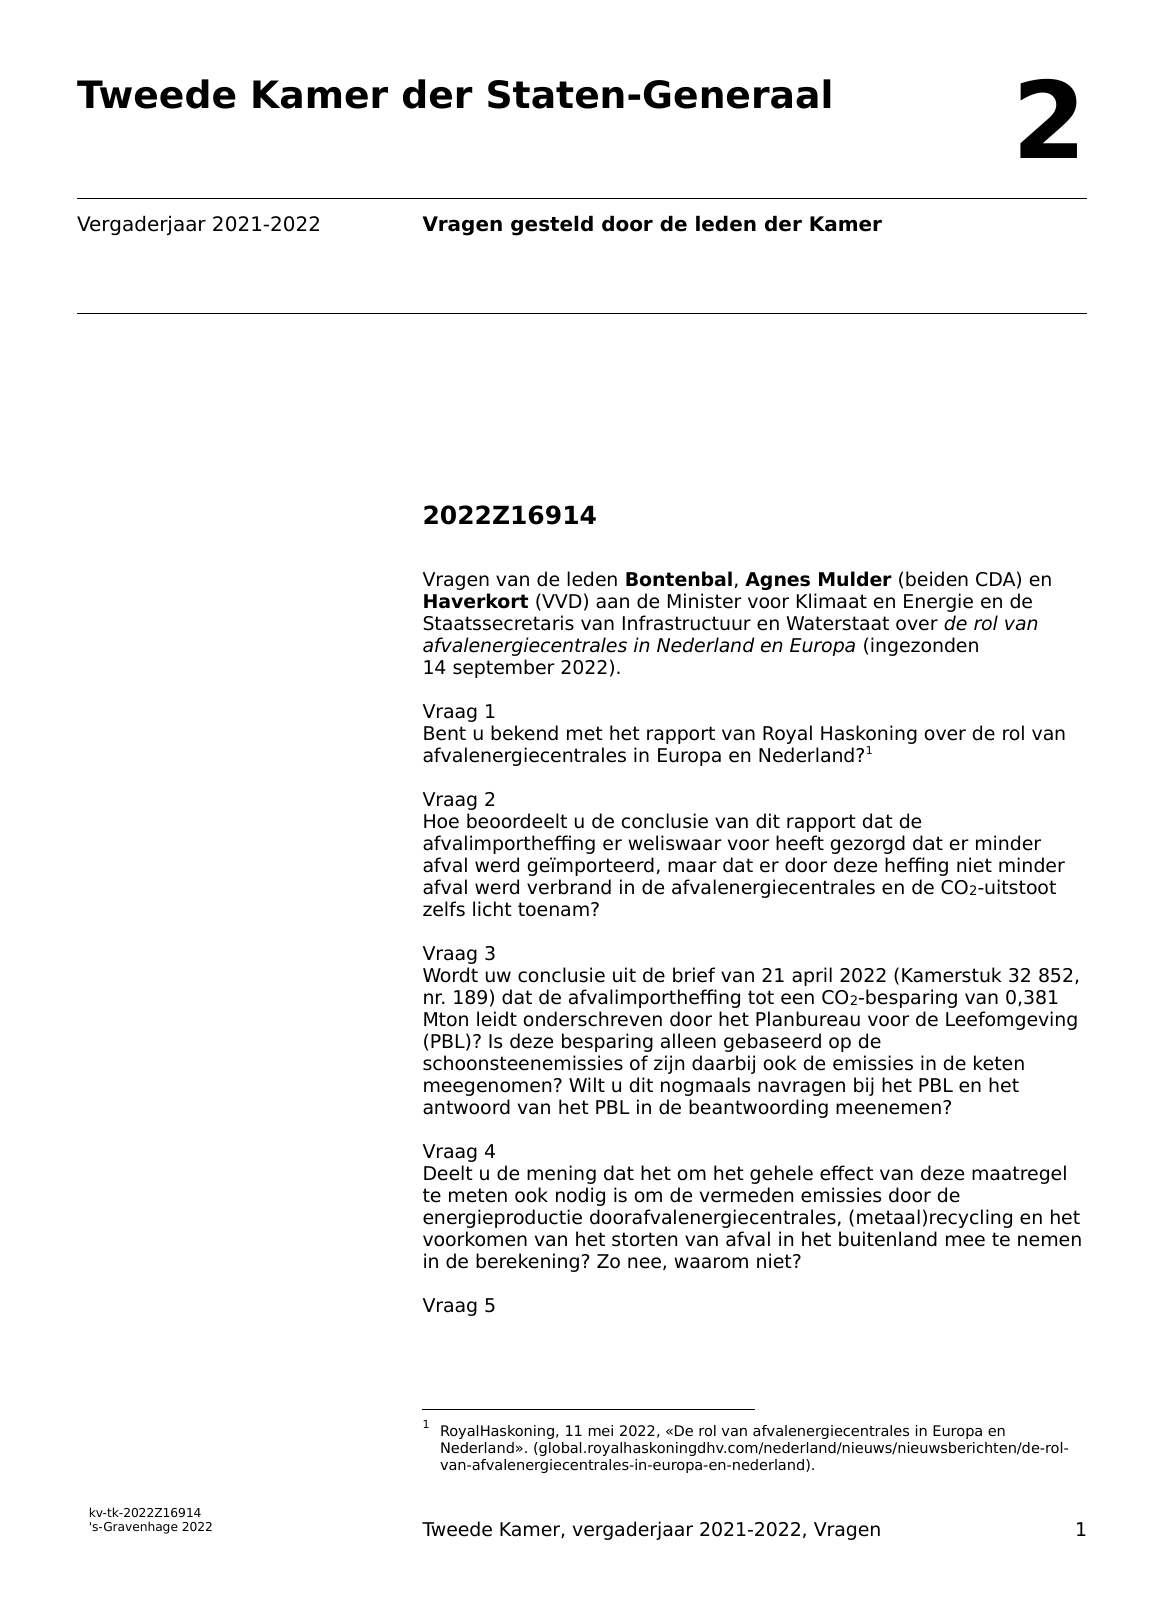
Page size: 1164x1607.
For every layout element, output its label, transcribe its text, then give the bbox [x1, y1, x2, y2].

text Vraag 3 [422, 943, 1087, 965]
text Vraag 1 [422, 701, 1087, 723]
table_header Tweede Kamer der Staten-Generaal [77, 59, 886, 198]
text 's-Gravenhage 2022 [88, 1520, 323, 1534]
table_header 2 [886, 59, 1087, 198]
text Bent u bekend met het rapport van Royal Haskoning over de rol van afvalenergiecentrales in Europa en Nederland? [422, 723, 1087, 767]
text kv-tk-2022Z16914 [88, 1506, 323, 1520]
text Deelt u de mening dat het om het gehele effect van deze maatregel te meten ook nodig is om de vermeden emissies door de energieproductie doorafvalenergiecentrales, (metaal)recycling en het voorkomen van het storten van afval in het buitenland mee te nemen in de berekening? Zo nee, waarom niet? [422, 1163, 1087, 1273]
text Vragen van de leden Bontenbal, Agnes Mulder (beiden CDA) en Haverkort (VVD) aan de Minister voor Klimaat en Energie en de Staatssecretaris van Infrastructuur en Waterstaat over de rol van afvalenergiecentrales in Nederland en Europa (ingezonden 14 september 2022). [422, 569, 1087, 679]
text Wordt uw conclusie uit de brief van 21 april 2022 (Kamerstuk 32 852, nr. 189) dat de afvalimportheffing tot een CO2-besparing van 0,381 Mton leidt onderschreven door het Planbureau voor de Leefomgeving (PBL)? Is deze besparing alleen gebaseerd op de schoonsteenemissies of zijn daarbij ook de emissies in de keten meegenomen? Wilt u dit nogmaals navragen bij het PBL en het antwoord van het PBL in de beantwoording meenemen? [422, 965, 1087, 1119]
text Vraag 4 [422, 1141, 1087, 1163]
text 2022Z16914 [422, 501, 1087, 531]
table_cell Vragen gesteld door de leden der Kamer [422, 199, 1087, 313]
text Vraag 5 [422, 1295, 1087, 1317]
text RoyalHaskoning, 11 mei 2022, «De rol van afvalenergiecentrales in Europa en Nederland». (global.royalhaskoningdhv.com/nederland/nieuws/nieuwsberichten/de-rol-van-afvalenergiecentrales-in-europa-en-nederland). [422, 1418, 1087, 1474]
text Vraag 2 [422, 789, 1087, 811]
table_cell Vergaderjaar 2021-2022 [77, 199, 422, 313]
text Hoe beoordeelt u de conclusie van dit rapport dat de afvalimportheffing er weliswaar voor heeft gezorgd dat er minder afval werd geïmporteerd, maar dat er door deze heffing niet minder afval werd verbrand in de afvalenergiecentrales en de CO2-uitstoot zelfs licht toenam? [422, 811, 1087, 921]
